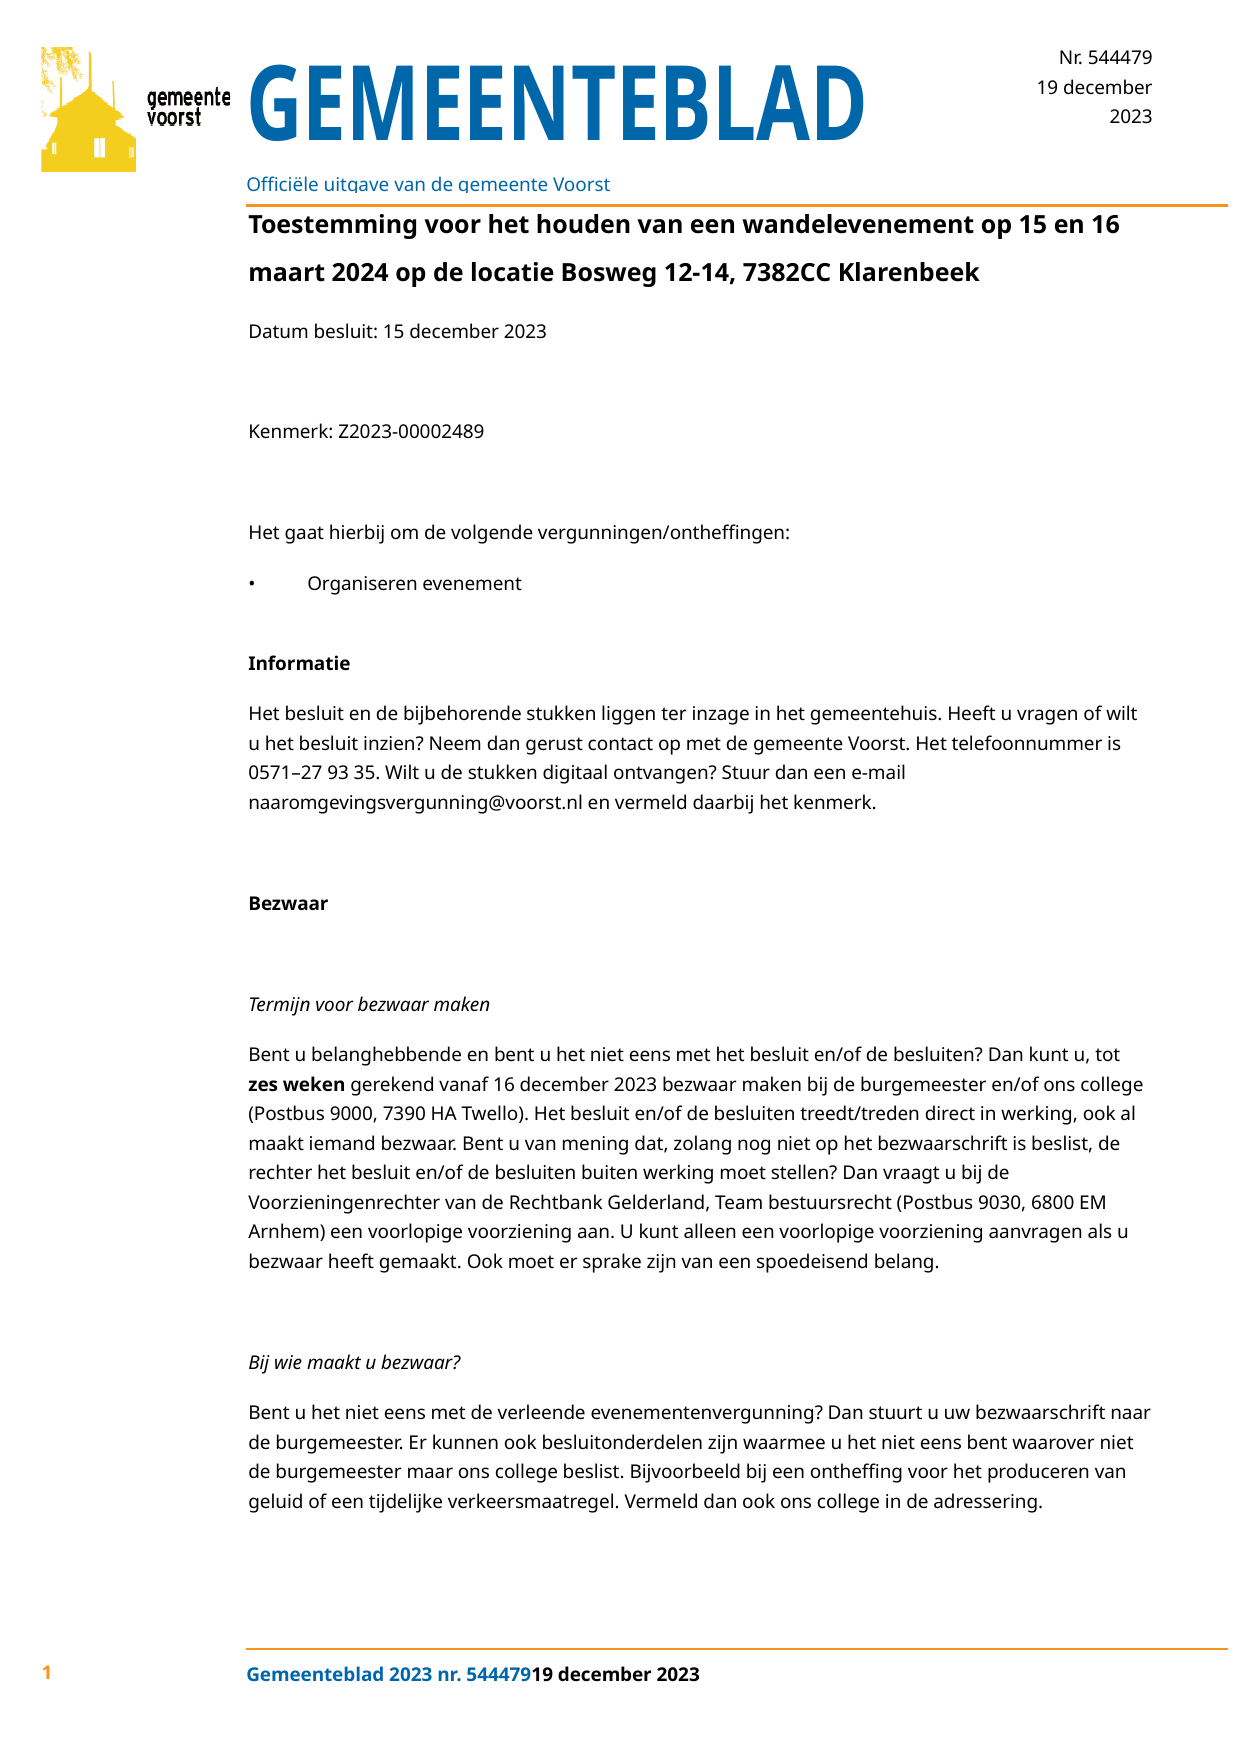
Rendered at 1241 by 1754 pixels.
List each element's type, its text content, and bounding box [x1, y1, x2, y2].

text Het gaat hierbij om de volgende vergunningen/ontheffingen: [248, 519, 1152, 545]
text Bent u belanghebbende en bent u het niet eens met het besluit en/of de besluiten? Dan kunt u, tot zes weken gerekend vanaf 16 december 2023 bezwaar maken bij de burgemeester en/of ons college (Postbus 9000, 7390 HA Twello). Het besluit en/of de besluiten treedt/treden direct in werking, ook al maakt iemand bezwaar. Bent u van mening dat, zolang nog niet op het bezwaarschrift is beslist, de rechter het besluit en/of de besluiten buiten werking moet stellen? Dan vraagt u bij de Voorzieningenrechter van de Rechtbank Gelderland, Team bestuursrecht (Postbus 9030, 6800 EM Arnhem) een voorlopige voorziening aan. U kunt alleen een voorlopige voorziening aanvragen als u bezwaar heeft gemaakt. Ook moet er sprake zijn van een spoedeisend belang. [248, 1041, 1152, 1274]
text Bezwaar [248, 890, 1152, 916]
text Termijn voor bezwaar maken [248, 991, 1152, 1017]
text Datum besluit: 15 december 2023 [248, 318, 1152, 344]
list Organiseren evenement [248, 570, 1152, 596]
text Toestemming voor het houden van een wandelevenement op 15 en 16 maart 2024 op de locatie Bosweg 12-14, 7382CC Klarenbeek [248, 207, 1152, 288]
text Het besluit en de bijbehorende stukken liggen ter inzage in het gemeentehuis. Heeft u vragen of wilt u het besluit inzien? Neem dan gerust contact op met de gemeente Voorst. Het telefoonnummer is 0571–27 93 35. Wilt u de stukken digitaal ontvangen? Stuur dan een e-mail naaromgevingsvergunning@voorst.nl en vermeld daarbij het kenmerk. [248, 700, 1152, 815]
text Bij wie maakt u bezwaar? [248, 1349, 1152, 1375]
text Bent u het niet eens met de verleende evenementenvergunning? Dan stuurt u uw bezwaarschrift naar de burgemeester. Er kunnen ook besluitonderdelen zijn waarmee u het niet eens bent waarover niet de burgemeester maar ons college beslist. Bijvoorbeeld bij een ontheffing voor het produceren van geluid of een tijdelijke verkeersmaatregel. Vermeld dan ook ons college in de adressering. [248, 1399, 1152, 1514]
text Kenmerk: Z2023-00002489 [248, 419, 1152, 444]
text Informatie [248, 650, 1152, 676]
picture [41, 47, 231, 172]
